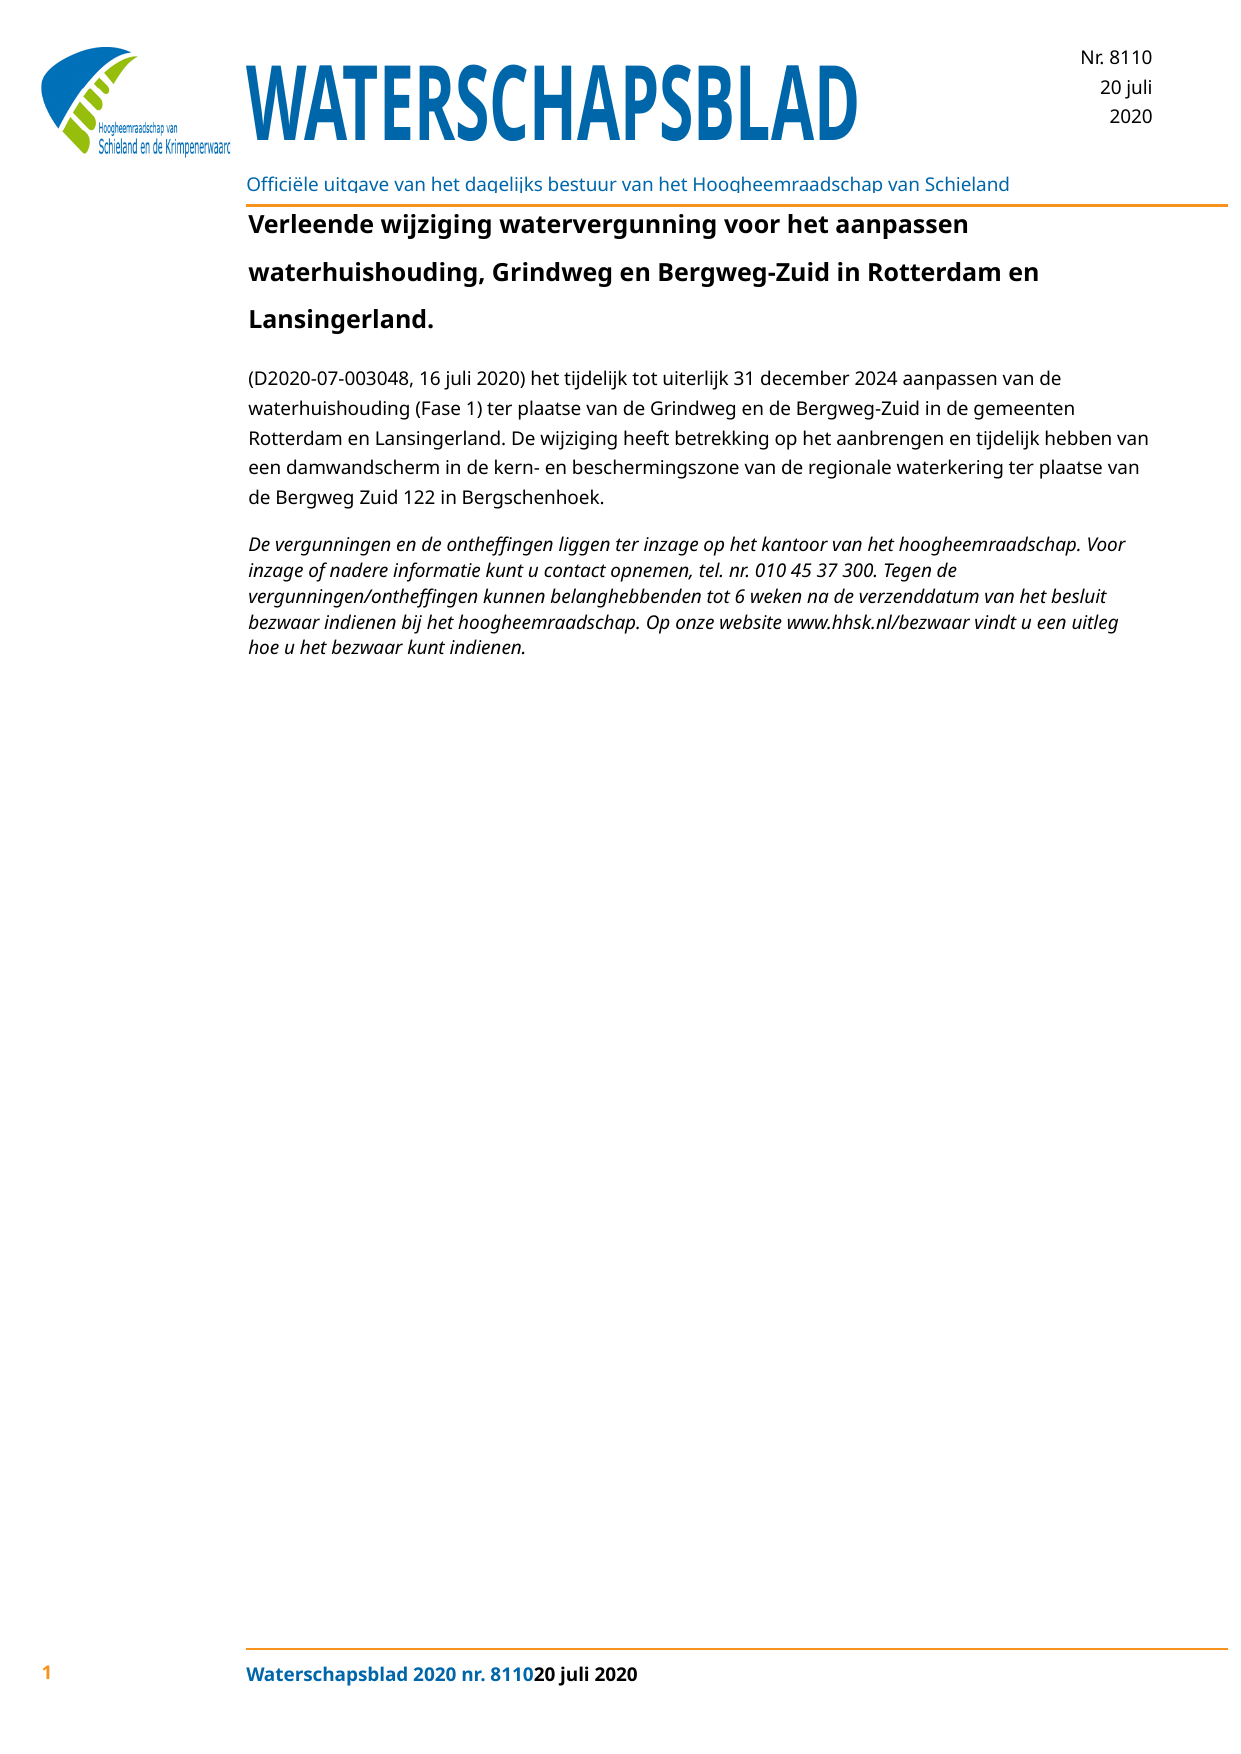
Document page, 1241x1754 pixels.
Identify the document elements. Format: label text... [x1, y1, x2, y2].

text (D2020-07-003048, 16 juli 2020) het tijdelijk tot uiterlijk 31 december 2024 aanpassen van de waterhuishouding (Fase 1) ter plaatse van de Grindweg en de Bergweg-Zuid in de gemeenten Rotterdam en Lansingerland. De wijziging heeft betrekking op het aanbrengen en tijdelijk hebben van een damwandscherm in de kern- en beschermingszone van de regionale waterkering ter plaatse van de Bergweg Zuid 122 in Bergschenhoek. [248, 366, 1152, 509]
text Verleende wijziging watervergunning voor het aanpassen waterhuishouding, Grindweg en Bergweg-Zuid in Rotterdam en Lansingerland. [248, 207, 1152, 336]
picture [41, 47, 231, 172]
text De vergunningen en de ontheffingen liggen ter inzage op het kantoor van het hoogheemraadschap. Voor inzage of nadere informatie kunt u contact opnemen, tel. nr. 010 45 37 300. Tegen de vergunningen/ontheffingen kunnen belanghebbenden tot 6 weken na de verzenddatum van het besluit bezwaar indienen bij het hoogheemraadschap. Op onze website www.hhsk.nl/bezwaar vindt u een uitleg hoe u het bezwaar kunt indienen. [248, 532, 1152, 660]
